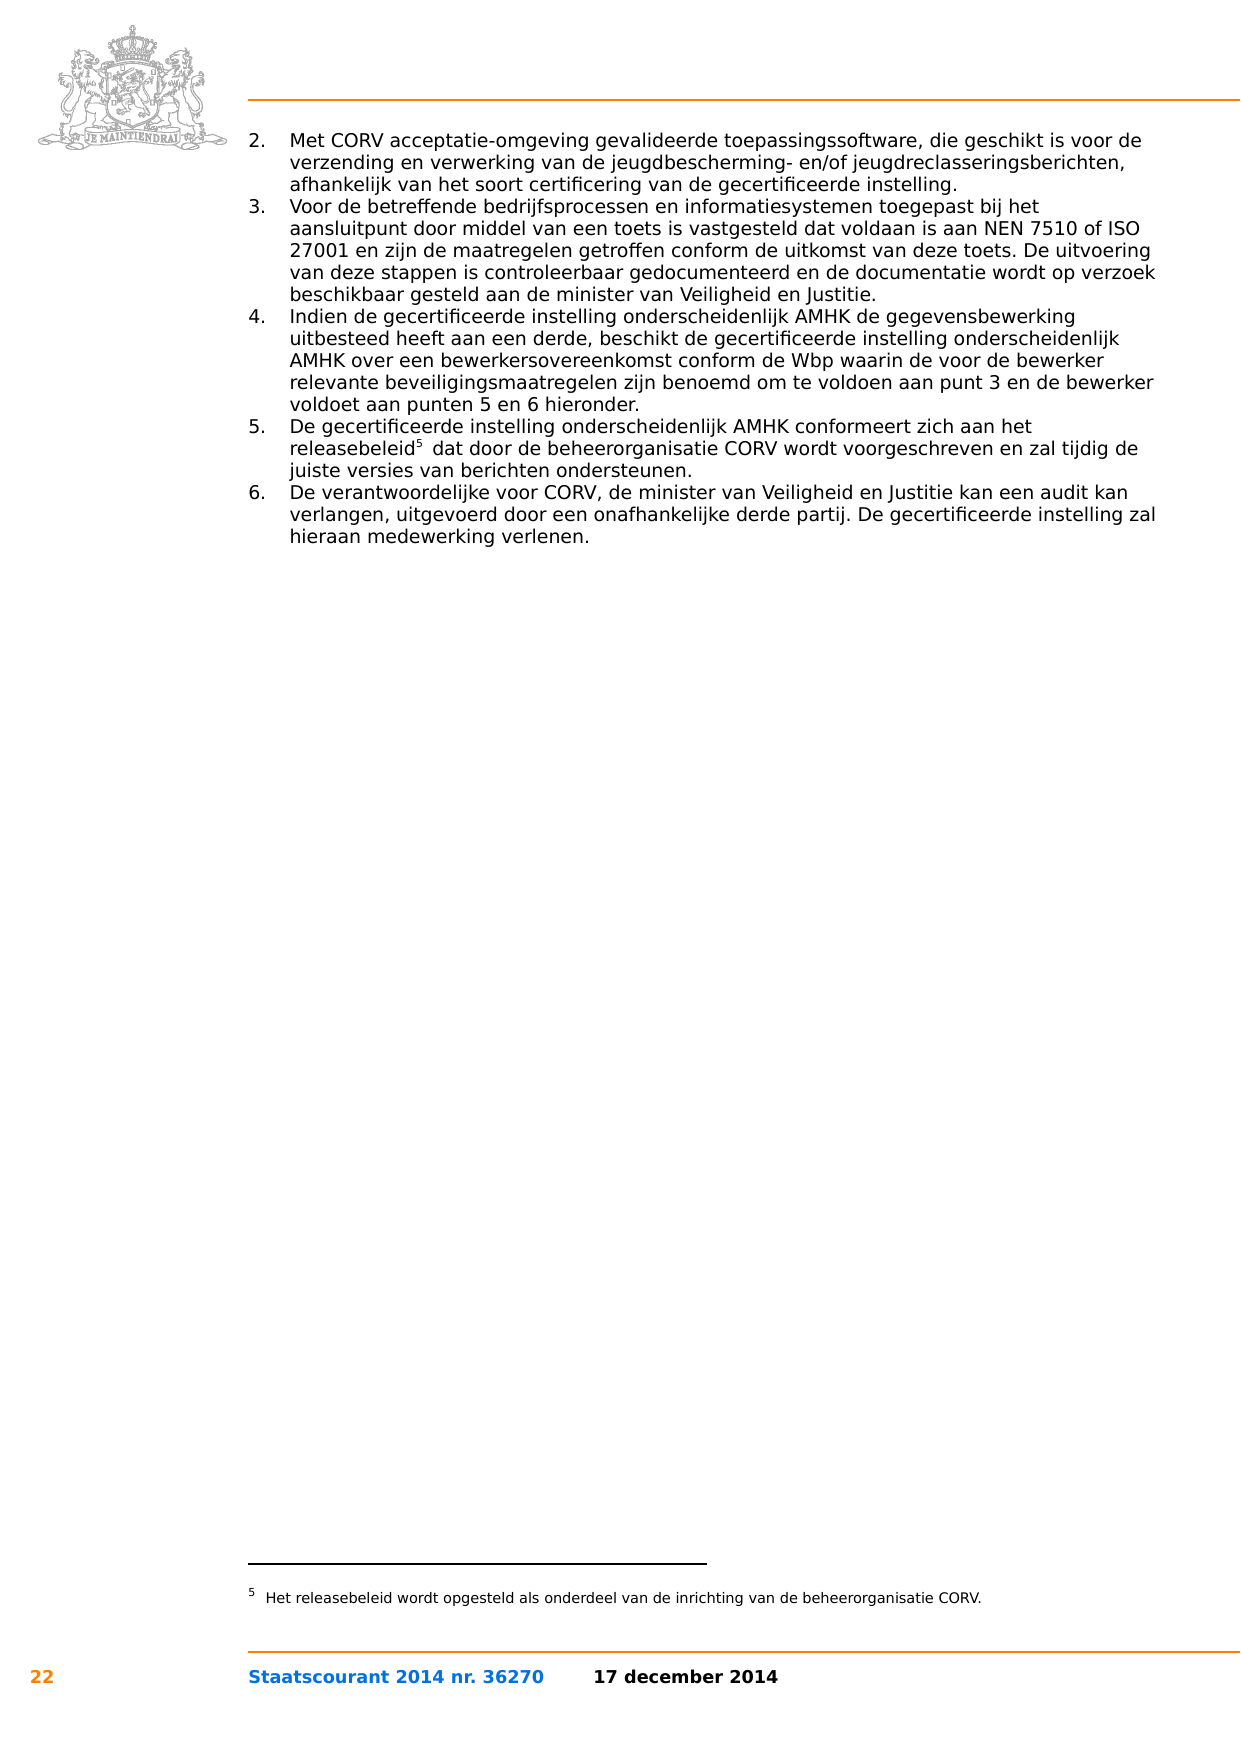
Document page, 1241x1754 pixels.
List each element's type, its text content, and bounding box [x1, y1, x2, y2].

text Het releasebeleid wordt opgesteld als onderdeel van de inrichting van de beheerorganisatie CORV. [248, 1586, 1163, 1608]
text 5. De gecertificeerde instelling onderscheidenlijk AMHK conformeert zich aan het releasebeleid dat door de beheerorganisatie CORV wordt voorgeschreven en zal tijdig de juiste versies van berichten ondersteunen. [248, 416, 1163, 482]
text 3. Voor de betreffende bedrijfsprocessen en informatiesystemen toegepast bij het aansluitpunt door middel van een toets is vastgesteld dat voldaan is aan NEN 7510 of ISO 27001 en zijn de maatregelen getroffen conform de uitkomst van deze toets. De uitvoering van deze stappen is controleerbaar gedocumenteerd en de documentatie wordt op verzoek beschikbaar gesteld aan de minister van Veiligheid en Justitie. [248, 196, 1163, 306]
text 2. Met CORV acceptatie-omgeving gevalideerde toepassingssoftware, die geschikt is voor de verzending en verwerking van de jeugdbescherming- en/of jeugdreclasseringsberichten, afhankelijk van het soort certificering van de gecertificeerde instelling. [248, 130, 1163, 196]
text 6. De verantwoordelijke voor CORV, de minister van Veiligheid en Justitie kan een audit kan verlangen, uitgevoerd door een onafhankelijke derde partij. De gecertificeerde instelling zal hieraan medewerking verlenen. [248, 482, 1163, 547]
text 4. Indien de gecertificeerde instelling onderscheidenlijk AMHK de gegevensbewerking uitbesteed heeft aan een derde, beschikt de gecertificeerde instelling onderscheidenlijk AMHK over een bewerkersovereenkomst conform de Wbp waarin de voor de bewerker relevante beveiligingsmaatregelen zijn benoemd om te voldoen aan punt 3 en de bewerker voldoet aan punten 5 en 6 hieronder. [248, 306, 1163, 416]
picture [38, 25, 227, 150]
